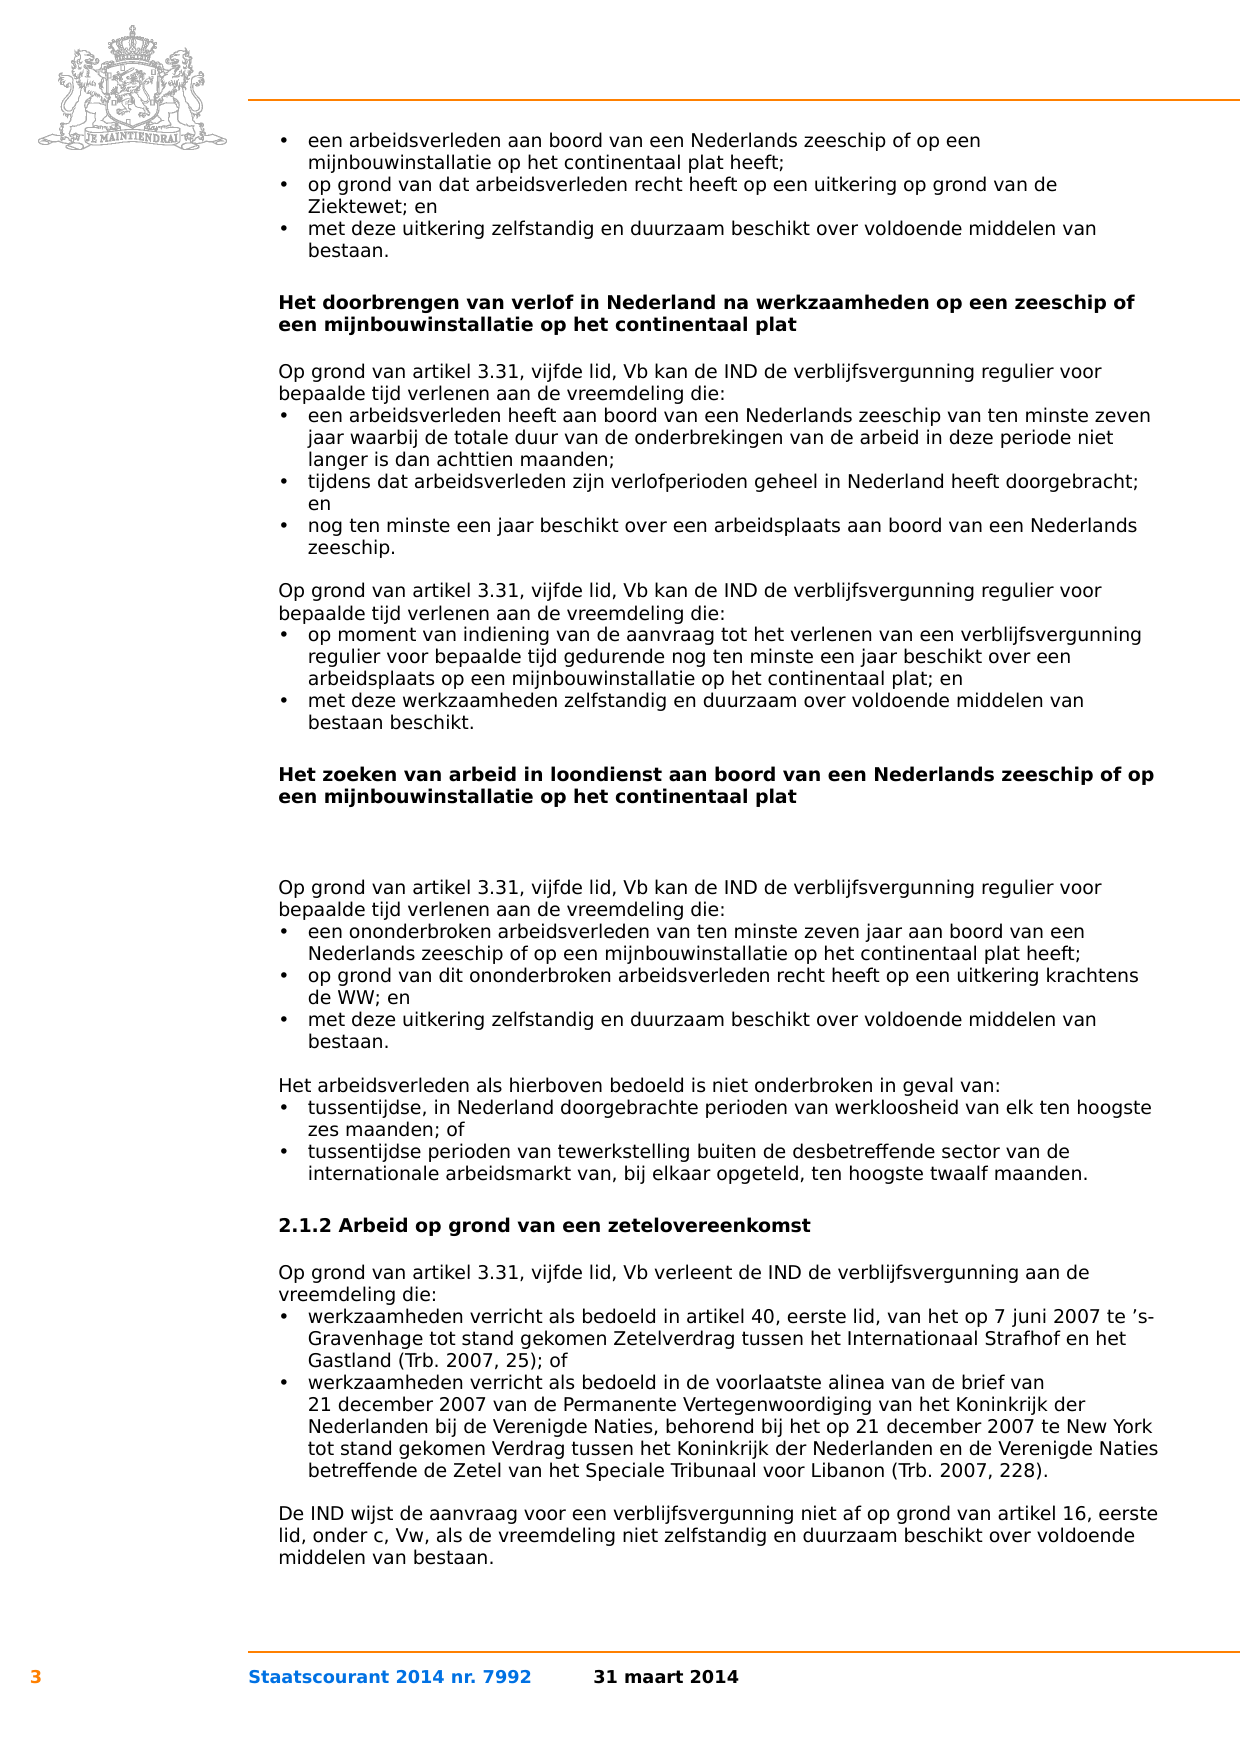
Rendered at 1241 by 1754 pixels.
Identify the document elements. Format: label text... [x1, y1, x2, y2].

text • tussentijdse perioden van tewerkstelling buiten de desbetreffende sector van de internationale arbeidsmarkt van, bij elkaar opgeteld, ten hoogste twaalf maanden. [278, 1141, 1163, 1185]
text • nog ten minste een jaar beschikt over een arbeidsplaats aan boord van een Nederlands zeeschip. [278, 514, 1163, 558]
text • een arbeidsverleden aan boord van een Nederlands zeeschip of op een mijnbouwinstallatie op het continentaal plat heeft; [278, 130, 1163, 174]
text • werkzaamheden verricht als bedoeld in de voorlaatste alinea van de brief van 21 december 2007 van de Permanente Vertegenwoordiging van het Koninkrijk der Nederlanden bij de Verenigde Naties, behorend bij het op 21 december 2007 te New York tot stand gekomen Verdrag tussen het Koninkrijk der Nederlanden en de Verenigde Naties betreffende de Zetel van het Speciale Tribunaal voor Libanon (Trb. 2007, 228). [278, 1372, 1163, 1481]
subtitle Het doorbrengen van verlof in Nederland na werkzaamheden op een zeeschip of een mijnbouwinstallatie op het continentaal plat [278, 292, 1163, 336]
text • met deze uitkering zelfstandig en duurzaam beschikt over voldoende middelen van bestaan. [278, 1009, 1163, 1053]
text • tijdens dat arbeidsverleden zijn verlofperioden geheel in Nederland heeft doorgebracht; en [278, 471, 1163, 514]
text De IND wijst de aanvraag voor een verblijfsvergunning niet af op grond van artikel 16, eerste lid, onder c, Vw, als de vreemdeling niet zelfstandig en duurzaam beschikt over voldoende middelen van bestaan. [278, 1503, 1163, 1569]
text • op moment van indiening van de aanvraag tot het verlenen van een verblijfsvergunning regulier voor bepaalde tijd gedurende nog ten minste een jaar beschikt over een arbeidsplaats op een mijnbouwinstallatie op het continentaal plat; en [278, 624, 1163, 690]
text • met deze werkzaamheden zelfstandig en duurzaam over voldoende middelen van bestaan beschikt. [278, 690, 1163, 734]
text Op grond van artikel 3.31, vijfde lid, Vb kan de IND de verblijfsvergunning regulier voor bepaalde tijd verlenen aan de vreemdeling die: [278, 580, 1163, 624]
text • werkzaamheden verricht als bedoeld in artikel 40, eerste lid, van het op 7 juni 2007 te ’s-Gravenhage tot stand gekomen Zetelverdrag tussen het Internationaal Strafhof en het Gastland (Trb. 2007, 25); of [278, 1306, 1163, 1372]
text • een arbeidsverleden heeft aan boord van een Nederlands zeeschip van ten minste zeven jaar waarbij de totale duur van de onderbrekingen van de arbeid in deze periode niet langer is dan achttien maanden; [278, 405, 1163, 471]
text Op grond van artikel 3.31, vijfde lid, Vb kan de IND de verblijfsvergunning regulier voor bepaalde tijd verlenen aan de vreemdeling die: [278, 361, 1163, 405]
subtitle 2.1.2 Arbeid op grond van een zetelovereenkomst [278, 1215, 1163, 1237]
subtitle Het zoeken van arbeid in loondienst aan boord van een Nederlands zeeschip of op een mijnbouwinstallatie op het continentaal plat [278, 764, 1163, 808]
text Op grond van artikel 3.31, vijfde lid, Vb kan de IND de verblijfsvergunning regulier voor bepaalde tijd verlenen aan de vreemdeling die: [278, 877, 1163, 921]
text Op grond van artikel 3.31, vijfde lid, Vb verleent de IND de verblijfsvergunning aan de vreemdeling die: [278, 1262, 1163, 1306]
text • op grond van dat arbeidsverleden recht heeft op een uitkering op grond van de Ziektewet; en [278, 174, 1163, 218]
text • tussentijdse, in Nederland doorgebrachte perioden van werkloosheid van elk ten hoogste zes maanden; of [278, 1097, 1163, 1141]
picture [38, 25, 227, 150]
text Het arbeidsverleden als hierboven bedoeld is niet onderbroken in geval van: [278, 1075, 1163, 1097]
text • met deze uitkering zelfstandig en duurzaam beschikt over voldoende middelen van bestaan. [278, 218, 1163, 262]
text • een ononderbroken arbeidsverleden van ten minste zeven jaar aan boord van een Nederlands zeeschip of op een mijnbouwinstallatie op het continentaal plat heeft; [278, 921, 1163, 965]
text • op grond van dit ononderbroken arbeidsverleden recht heeft op een uitkering krachtens de WW; en [278, 965, 1163, 1009]
